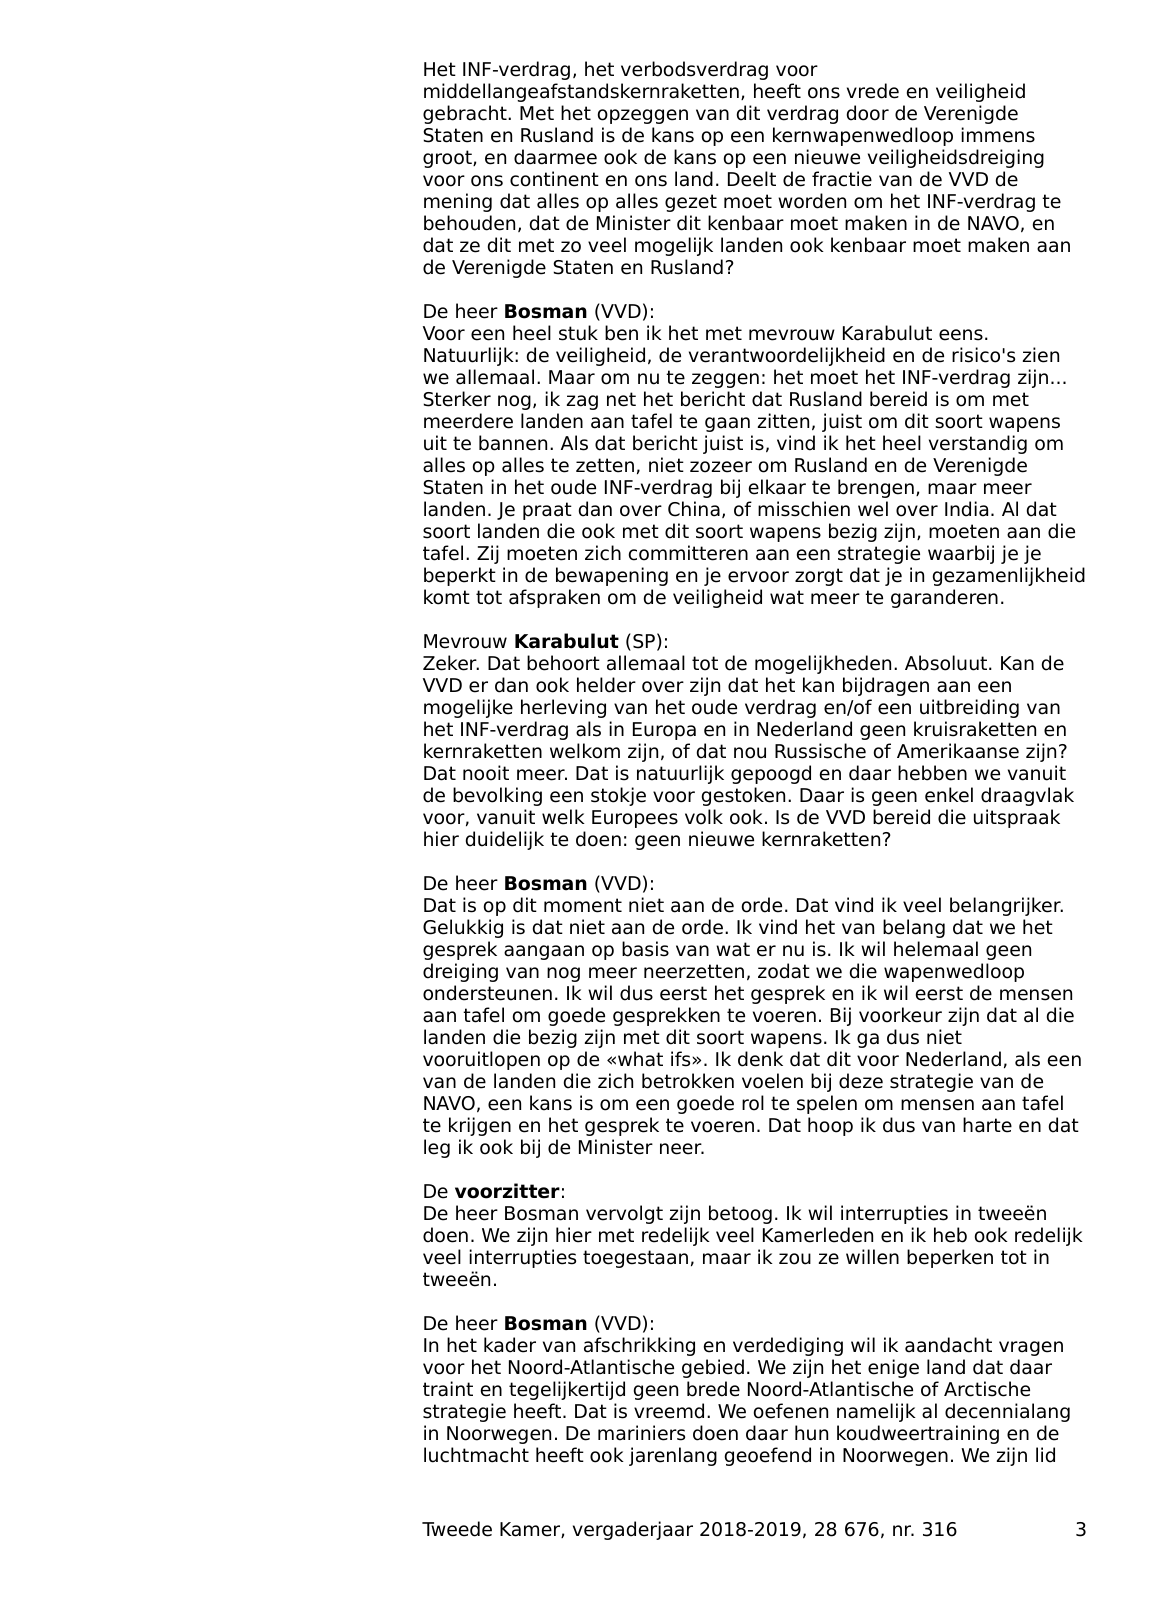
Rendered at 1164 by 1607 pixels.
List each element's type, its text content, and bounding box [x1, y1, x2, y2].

text De heer Bosman (VVD): [422, 873, 1087, 895]
text In het kader van afschrikking en verdediging wil ik aandacht vragen voor het Noord-Atlantische gebied. We zijn het enige land dat daar traint en tegelijkertijd geen brede Noord-Atlantische of Arctische strategie heeft. Dat is vreemd. We oefenen namelijk al decennialang in Noorwegen. De mariniers doen daar hun koudweertraining en de luchtmacht heeft ook jarenlang geoefend in Noorwegen. We zijn lid [422, 1335, 1087, 1467]
text Voor een heel stuk ben ik het met mevrouw Karabulut eens. Natuurlijk: de veiligheid, de verantwoordelijkheid en de risico's zien we allemaal. Maar om nu te zeggen: het moet het INF-verdrag zijn... Sterker nog, ik zag net het bericht dat Rusland bereid is om met meerdere landen aan tafel te gaan zitten, juist om dit soort wapens uit te bannen. Als dat bericht juist is, vind ik het heel verstandig om alles op alles te zetten, niet zozeer om Rusland en de Verenigde Staten in het oude INF-verdrag bij elkaar te brengen, maar meer landen. Je praat dan over China, of misschien wel over India. Al dat soort landen die ook met dit soort wapens bezig zijn, moeten aan die tafel. Zij moeten zich committeren aan een strategie waarbij je je beperkt in de bewapening en je ervoor zorgt dat je in gezamenlijkheid komt tot afspraken om de veiligheid wat meer te garanderen. [422, 323, 1087, 609]
text Zeker. Dat behoort allemaal tot de mogelijkheden. Absoluut. Kan de VVD er dan ook helder over zijn dat het kan bijdragen aan een mogelijke herleving van het oude verdrag en/of een uitbreiding van het INF-verdrag als in Europa en in Nederland geen kruisraketten en kernraketten welkom zijn, of dat nou Russische of Amerikaanse zijn? Dat nooit meer. Dat is natuurlijk gepoogd en daar hebben we vanuit de bevolking een stokje voor gestoken. Daar is geen enkel draagvlak voor, vanuit welk Europees volk ook. Is de VVD bereid die uitspraak hier duidelijk te doen: geen nieuwe kernraketten? [422, 653, 1087, 851]
text Het INF-verdrag, het verbodsverdrag voor middellangeafstandskernraketten, heeft ons vrede en veiligheid gebracht. Met het opzeggen van dit verdrag door de Verenigde Staten en Rusland is de kans op een kernwapenwedloop immens groot, en daarmee ook de kans op een nieuwe veiligheidsdreiging voor ons continent en ons land. Deelt de fractie van de VVD de mening dat alles op alles gezet moet worden om het INF-verdrag te behouden, dat de Minister dit kenbaar moet maken in de NAVO, en dat ze dit met zo veel mogelijk landen ook kenbaar moet maken aan de Verenigde Staten en Rusland? [422, 59, 1087, 279]
text De heer Bosman (VVD): [422, 301, 1087, 323]
text De heer Bosman (VVD): [422, 1313, 1087, 1335]
text Mevrouw Karabulut (SP): [422, 631, 1087, 653]
text De voorzitter: [422, 1181, 1087, 1203]
text Dat is op dit moment niet aan de orde. Dat vind ik veel belangrijker. Gelukkig is dat niet aan de orde. Ik vind het van belang dat we het gesprek aangaan op basis van wat er nu is. Ik wil helemaal geen dreiging van nog meer neerzetten, zodat we die wapenwedloop ondersteunen. Ik wil dus eerst het gesprek en ik wil eerst de mensen aan tafel om goede gesprekken te voeren. Bij voorkeur zijn dat al die landen die bezig zijn met dit soort wapens. Ik ga dus niet vooruitlopen op de «what ifs». Ik denk dat dit voor Nederland, als een van de landen die zich betrokken voelen bij deze strategie van de NAVO, een kans is om een goede rol te spelen om mensen aan tafel te krijgen en het gesprek te voeren. Dat hoop ik dus van harte en dat leg ik ook bij de Minister neer. [422, 895, 1087, 1159]
text De heer Bosman vervolgt zijn betoog. Ik wil interrupties in tweeën doen. We zijn hier met redelijk veel Kamerleden en ik heb ook redelijk veel interrupties toegestaan, maar ik zou ze willen beperken tot in tweeën. [422, 1203, 1087, 1291]
